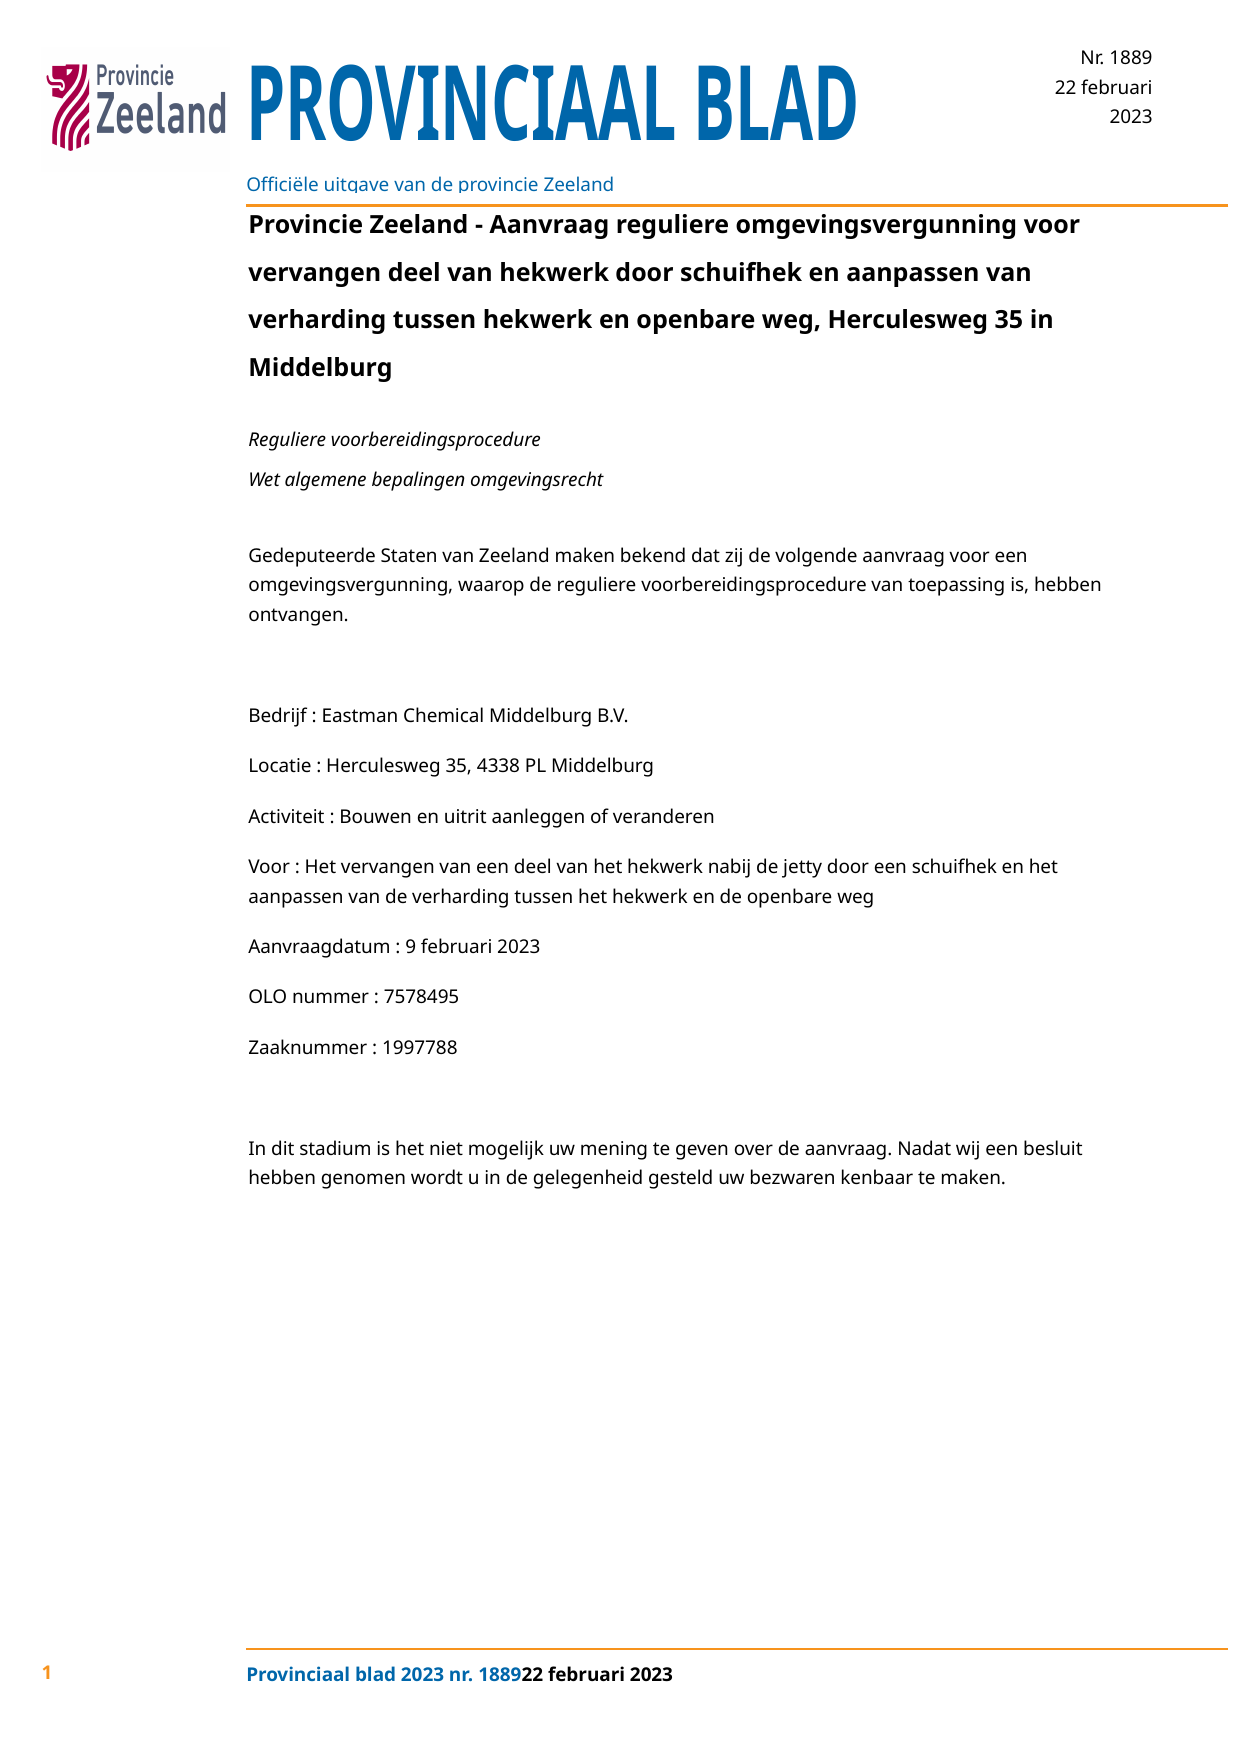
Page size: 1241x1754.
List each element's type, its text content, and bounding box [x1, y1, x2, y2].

text Bedrijf : Eastman Chemical Middelburg B.V. [248, 702, 1152, 728]
picture [41, 47, 231, 172]
text Gedeputeerde Staten van Zeeland maken bekend dat zij de volgende aanvraag voor een omgevingsvergunning, waarop de reguliere voorbereidingsprocedure van toepassing is, hebben ontvangen. [248, 542, 1152, 627]
text Voor : Het vervangen van een deel van het hekwerk nabij de jetty door een schuifhek en het aanpassen van de verharding tussen het hekwerk en de openbare weg [248, 853, 1152, 909]
text Zaaknummer : 1997788 [248, 1034, 1152, 1060]
text OLO nummer : 7578495 [248, 984, 1152, 1009]
text Wet algemene bepalingen omgevingsrecht [248, 466, 1152, 492]
text Reguliere voorbereidingsprocedure [248, 427, 1152, 452]
text In dit stadium is het niet mogelijk uw mening te geven over de aanvraag. Nadat wij een besluit hebben genomen wordt u in de gelegenheid gesteld uw bezwaren kenbaar te maken. [248, 1135, 1152, 1190]
text Provincie Zeeland - Aanvraag reguliere omgevingsvergunning voor vervangen deel van hekwerk door schuifhek en aanpassen van verharding tussen hekwerk en openbare weg, Herculesweg 35 in Middelburg [248, 207, 1152, 384]
text Locatie : Herculesweg 35, 4338 PL Middelburg [248, 752, 1152, 778]
text Activiteit : Bouwen en uitrit aanleggen of veranderen [248, 803, 1152, 829]
text Aanvraagdatum : 9 februari 2023 [248, 933, 1152, 959]
